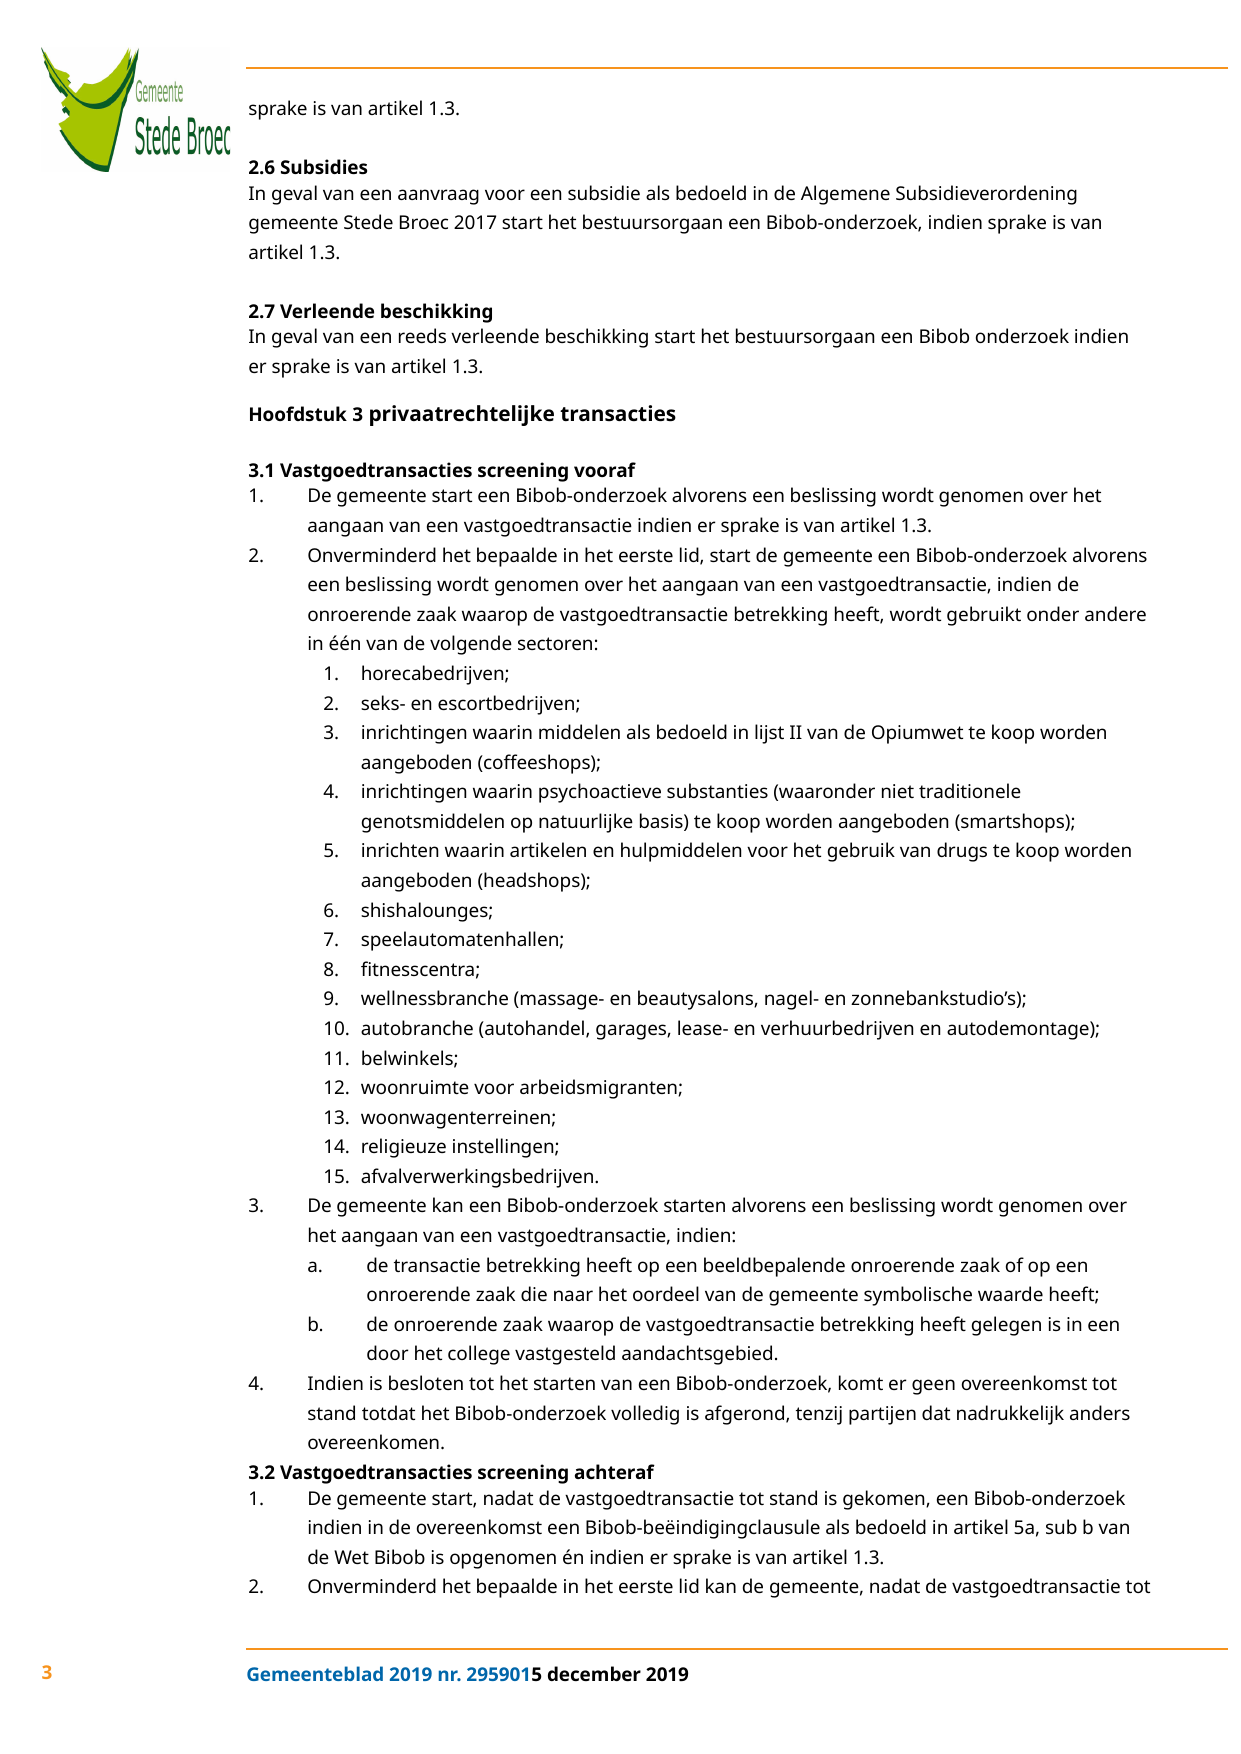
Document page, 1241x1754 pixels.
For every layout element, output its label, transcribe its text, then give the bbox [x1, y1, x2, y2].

list fitnesscentra; [323, 956, 1152, 982]
text Hoofdstuk 3 privaatrechtelijke transacties [248, 399, 1152, 427]
list horecabedrijven; [323, 660, 1152, 686]
list wellnessbranche (massage- en beautysalons, nagel- en zonnebankstudio’s); [323, 986, 1152, 1011]
list Indien is besloten tot het starten van een Bibob-onderzoek, komt er geen overeenkomst tot stand totdat het Bibob-onderzoek volledig is afgerond, tenzij partijen dat nadrukkelijk anders overeenkomen. [248, 1370, 1152, 1455]
picture [41, 47, 231, 172]
list Onverminderd het bepaalde in het eerste lid, start de gemeente een Bibob-onderzoek alvorens een beslissing wordt genomen over het aangaan van een vastgoedtransactie, indien de onroerende zaak waarop de vastgoedtransactie betrekking heeft, wordt gebruikt onder andere in één van de volgende sectoren: [248, 542, 1152, 656]
list De gemeente start, nadat de vastgoedtransactie tot stand is gekomen, een Bibob-onderzoek indien in de overeenkomst een Bibob-beëindigingclausule als bedoeld in artikel 5a, sub b van de Wet Bibob is opgenomen én indien er sprake is van artikel 1.3. [248, 1485, 1152, 1569]
list De gemeente start een Bibob-onderzoek alvorens een beslissing wordt genomen over het aangaan van een vastgoedtransactie indien er sprake is van artikel 1.3. [248, 483, 1152, 538]
list shishalounges; [323, 897, 1152, 923]
list speelautomatenhallen; [323, 926, 1152, 952]
text 3.2 Vastgoedtransacties screening achteraf [248, 1459, 1152, 1485]
list belwinkels; [323, 1045, 1152, 1071]
list autobranche (autohandel, garages, lease- en verhuurbedrijven en autodemontage); [323, 1015, 1152, 1041]
list inrichtingen waarin psychoactieve substanties (waaronder niet traditionele genotsmiddelen op natuurlijke basis) te koop worden aangeboden (smartshops); [323, 778, 1152, 834]
list inrichten waarin artikelen en hulpmiddelen voor het gebruik van drugs te koop worden aangeboden (headshops); [323, 838, 1152, 893]
list afvalverwerkingsbedrijven. [323, 1163, 1152, 1189]
list de onroerende zaak waarop de vastgoedtransactie betrekking heeft gelegen is in een door het college vastgesteld aandachtsgebied. [307, 1311, 1152, 1366]
text In geval van een aanvraag voor een subsidie als bedoeld in de Algemene Subsidieverordening gemeente Stede Broec 2017 start het bestuursorgaan een Bibob-onderzoek, indien sprake is van artikel 1.3. [248, 180, 1152, 264]
text In geval van een reeds verleende beschikking start het bestuursorgaan een Bibob onderzoek indien er sprake is van artikel 1.3. [248, 324, 1152, 379]
list de transactie betrekking heeft op een beeldbepalende onroerende zaak of op een onroerende zaak die naar het oordeel van de gemeente symbolische waarde heeft; [307, 1252, 1152, 1307]
text 2.6 Subsidies [248, 154, 1152, 180]
text 3.1 Vastgoedtransacties screening vooraf [248, 457, 1152, 483]
list Onverminderd het bepaalde in het eerste lid kan de gemeente, nadat de vastgoedtransactie tot [248, 1573, 1152, 1599]
list seks- en escortbedrijven; [323, 690, 1152, 716]
list De gemeente kan een Bibob-onderzoek starten alvorens een beslissing wordt genomen over het aangaan van een vastgoedtransactie, indien: [248, 1193, 1152, 1248]
text sprake is van artikel 1.3. [248, 95, 1152, 121]
list religieuze instellingen; [323, 1133, 1152, 1159]
list woonwagenterreinen; [323, 1104, 1152, 1130]
list inrichtingen waarin middelen als bedoeld in lijst II van de Opiumwet te koop worden aangeboden (coffeeshops); [323, 719, 1152, 775]
list woonruimte voor arbeidsmigranten; [323, 1074, 1152, 1100]
text 2.7 Verleende beschikking [248, 298, 1152, 324]
